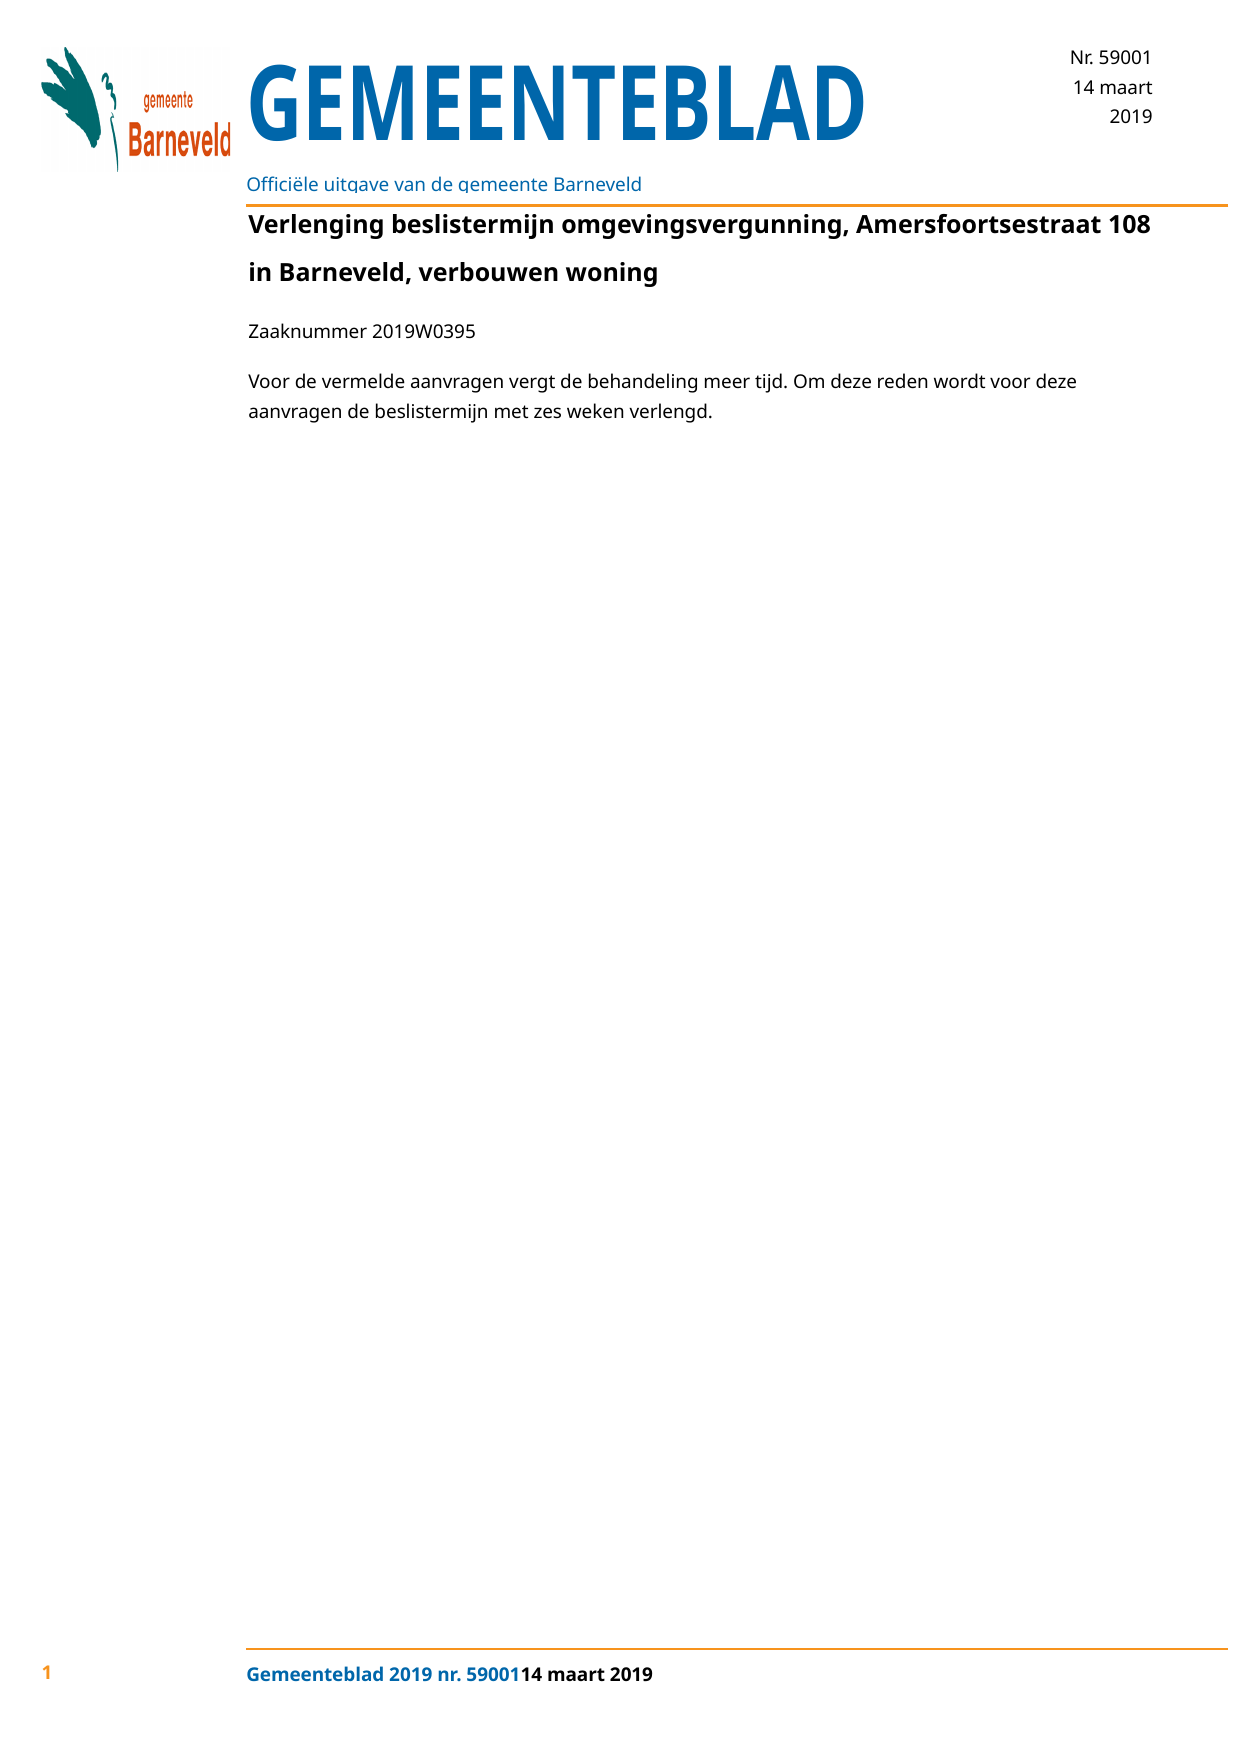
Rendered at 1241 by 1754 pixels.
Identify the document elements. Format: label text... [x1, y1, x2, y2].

picture [41, 47, 231, 172]
text Voor de vermelde aanvragen vergt de behandeling meer tijd. Om deze reden wordt voor deze aanvragen de beslistermijn met zes weken verlengd. [248, 368, 1152, 424]
text Zaaknummer 2019W0395 [248, 318, 1152, 344]
text Verlenging beslistermijn omgevingsvergunning, Amersfoortsestraat 108 in Barneveld, verbouwen woning [248, 207, 1152, 288]
